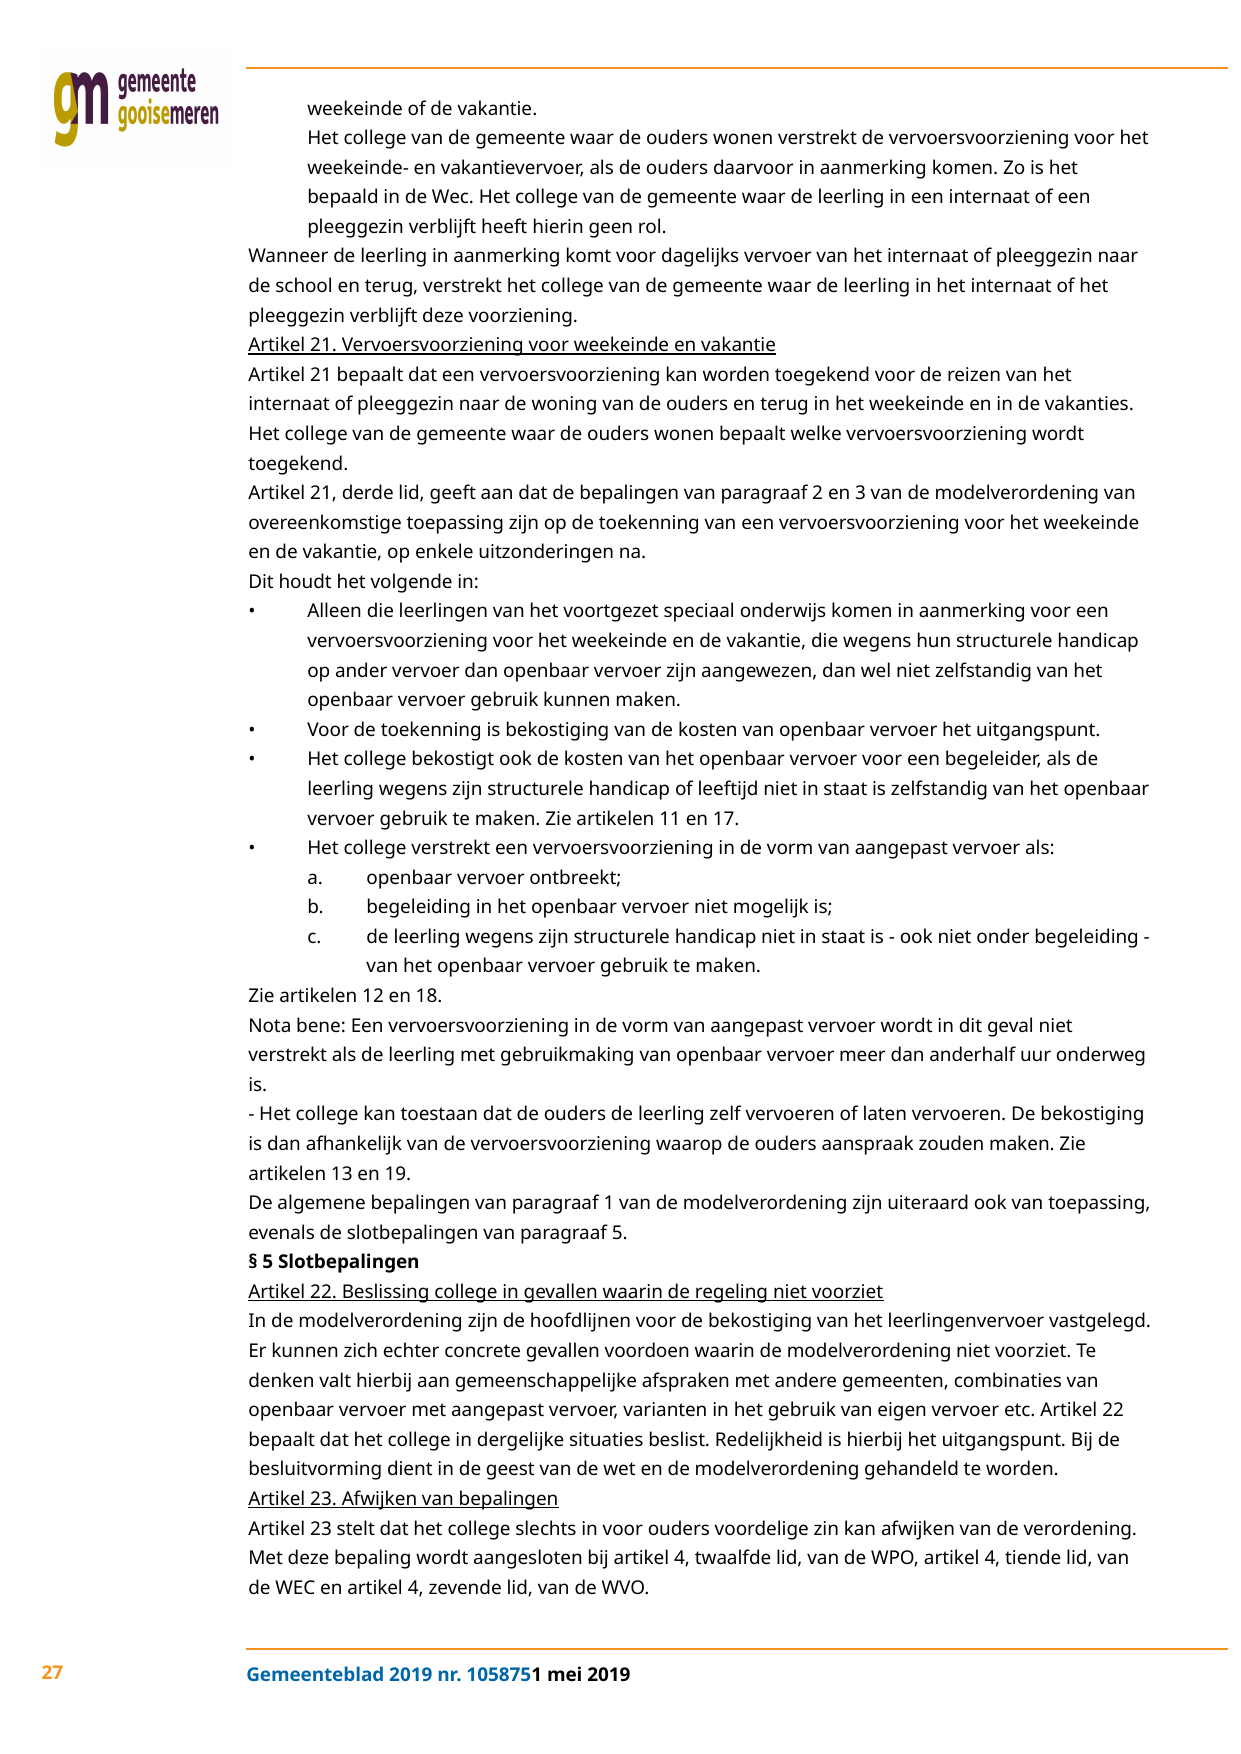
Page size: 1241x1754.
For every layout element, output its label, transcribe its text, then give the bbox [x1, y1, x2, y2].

list weekeinde of de vakantie. [248, 95, 1152, 121]
list Alleen die leerlingen van het voortgezet speciaal onderwijs komen in aanmerking voor een vervoersvoorziening voor het weekeinde en de vakantie, die wegens hun structurele handicap op ander vervoer dan openbaar vervoer zijn aangewezen, dan wel niet zelfstandig van het openbaar vervoer gebruik kunnen maken. [248, 598, 1152, 712]
text Artikel 21. Vervoersvoorziening voor weekeinde en vakantie [248, 331, 1152, 357]
text Dit houdt het volgende in: [248, 568, 1152, 594]
list Voor de toekenning is bekostiging van de kosten van openbaar vervoer het uitgangspunt. [248, 716, 1152, 742]
list begeleiding in het openbaar vervoer niet mogelijk is; [307, 893, 1152, 919]
list de leerling wegens zijn structurele handicap niet in staat is - ook niet onder begeleiding - van het openbaar vervoer gebruik te maken. [307, 923, 1152, 978]
text - Het college kan toestaan dat de ouders de leerling zelf vervoeren of laten vervoeren. De bekostiging is dan afhankelijk van de vervoersvoorziening waarop de ouders aanspraak zouden maken. Zie artikelen 13 en 19. [248, 1101, 1152, 1186]
text Artikel 21 bepaalt dat een vervoersvoorziening kan worden toegekend voor de reizen van het internaat of pleeggezin naar de woning van de ouders en terug in het weekeinde en in de vakanties. Het college van de gemeente waar de ouders wonen bepaalt welke vervoersvoorziening wordt toegekend. [248, 361, 1152, 476]
text Nota bene: Een vervoersvoorziening in de vorm van aangepast vervoer wordt in dit geval niet verstrekt als de leerling met gebruikmaking van openbaar vervoer meer dan anderhalf uur onderweg is. [248, 1012, 1152, 1097]
text Zie artikelen 12 en 18. [248, 982, 1152, 1008]
text § 5 Slotbepalingen [248, 1248, 1152, 1274]
list Het college verstrekt een vervoersvoorziening in de vorm van aangepast vervoer als: [248, 834, 1152, 860]
text De algemene bepalingen van paragraaf 1 van de modelverordening zijn uiteraard ook van toepassing, evenals de slotbepalingen van paragraaf 5. [248, 1189, 1152, 1245]
list Het college bekostigt ook de kosten van het openbaar vervoer voor een begeleider, als de leerling wegens zijn structurele handicap of leeftijd niet in staat is zelfstandig van het openbaar vervoer gebruik te maken. Zie artikelen 11 en 17. [248, 746, 1152, 831]
text Artikel 23. Afwijken van bepalingen [248, 1485, 1152, 1511]
list openbaar vervoer ontbreekt; [307, 864, 1152, 890]
text Wanneer de leerling in aanmerking komt voor dagelijks vervoer van het internaat of pleeggezin naar de school en terug, verstrekt het college van de gemeente waar de leerling in het internaat of het pleeggezin verblijft deze voorziening. [248, 243, 1152, 328]
list Het college van de gemeente waar de ouders wonen verstrekt de vervoersvoorziening voor het weekeinde- en vakantievervoer, als de ouders daarvoor in aanmerking komen. Zo is het bepaald in de Wec. Het college van de gemeente waar de leerling in een internaat of een pleeggezin verblijft heeft hierin geen rol. [248, 124, 1152, 239]
text Artikel 23 stelt dat het college slechts in voor ouders voordelige zin kan afwijken van de verordening. Met deze bepaling wordt aangesloten bij artikel 4, twaalfde lid, van de WPO, artikel 4, tiende lid, van de WEC en artikel 4, zevende lid, van de WVO. [248, 1515, 1152, 1600]
text Artikel 21, derde lid, geeft aan dat de bepalingen van paragraaf 2 en 3 van de modelverordening van overeenkomstige toepassing zijn op de toekenning van een vervoersvoorziening voor het weekeinde en de vakantie, op enkele uitzonderingen na. [248, 479, 1152, 564]
picture [41, 47, 231, 172]
text In de modelverordening zijn de hoofdlijnen voor de bekostiging van het leerlingenvervoer vastgelegd. Er kunnen zich echter concrete gevallen voordoen waarin de modelverordening niet voorziet. Te denken valt hierbij aan gemeenschappelijke afspraken met andere gemeenten, combinaties van openbaar vervoer met aangepast vervoer, varianten in het gebruik van eigen vervoer etc. Artikel 22 bepaalt dat het college in dergelijke situaties beslist. Redelijkheid is hierbij het uitgangspunt. Bij de besluitvorming dient in de geest van de wet en de modelverordening gehandeld te worden. [248, 1308, 1152, 1481]
text Artikel 22. Beslissing college in gevallen waarin de regeling niet voorziet [248, 1278, 1152, 1304]
